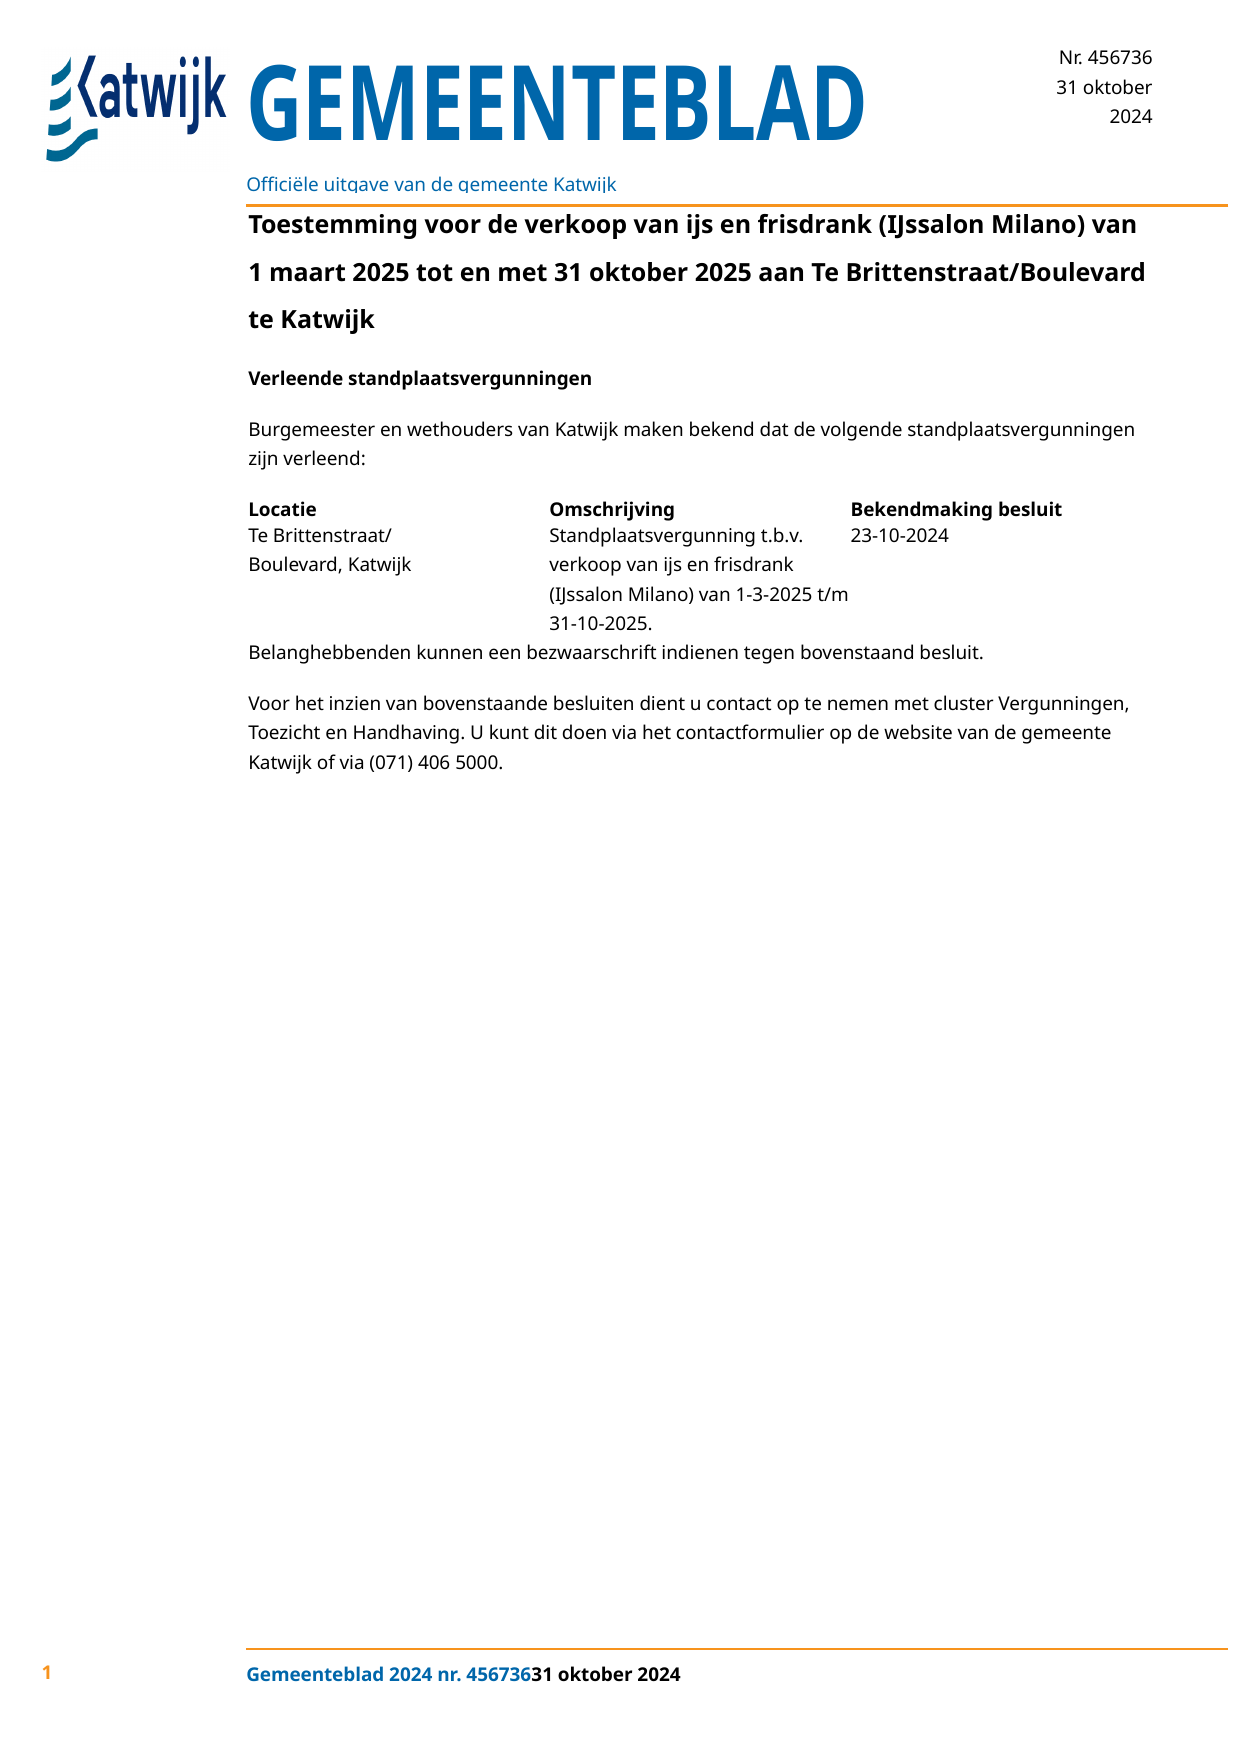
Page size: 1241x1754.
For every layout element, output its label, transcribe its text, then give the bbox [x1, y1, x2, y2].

table_header Locatie [248, 496, 549, 522]
table_cell 23-10-2024 [850, 522, 1152, 636]
table_header Bekendmaking besluit [850, 496, 1152, 522]
table_cell Standplaatsvergunning t.b.v. verkoop van ijs en frisdrank (IJssalon Milano) van 1-3-2025 t/m 31-10-2025. [549, 522, 850, 636]
text Burgemeester en wethouders van Katwijk maken bekend dat de volgende standplaatsvergunningen zijn verleend: [248, 416, 1152, 471]
picture [41, 47, 231, 172]
table_cell Te Brittenstraat/ Boulevard, Katwijk [248, 522, 549, 636]
text Belanghebbenden kunnen een bezwaarschrift indienen tegen bovenstaand besluit. [248, 639, 1152, 665]
table_header Omschrijving [549, 496, 850, 522]
text Voor het inzien van bovenstaande besluiten dient u contact op te nemen met cluster Vergunningen, Toezicht en Handhaving. U kunt dit doen via het contactformulier op de website van de gemeente Katwijk of via (071) 406 5000. [248, 690, 1152, 775]
text Verleende standplaatsvergunningen [248, 366, 1152, 391]
text Toestemming voor de verkoop van ijs en frisdrank (IJssalon Milano) van 1 maart 2025 tot en met 31 oktober 2025 aan Te Brittenstraat/Boulevard te Katwijk [248, 207, 1152, 336]
